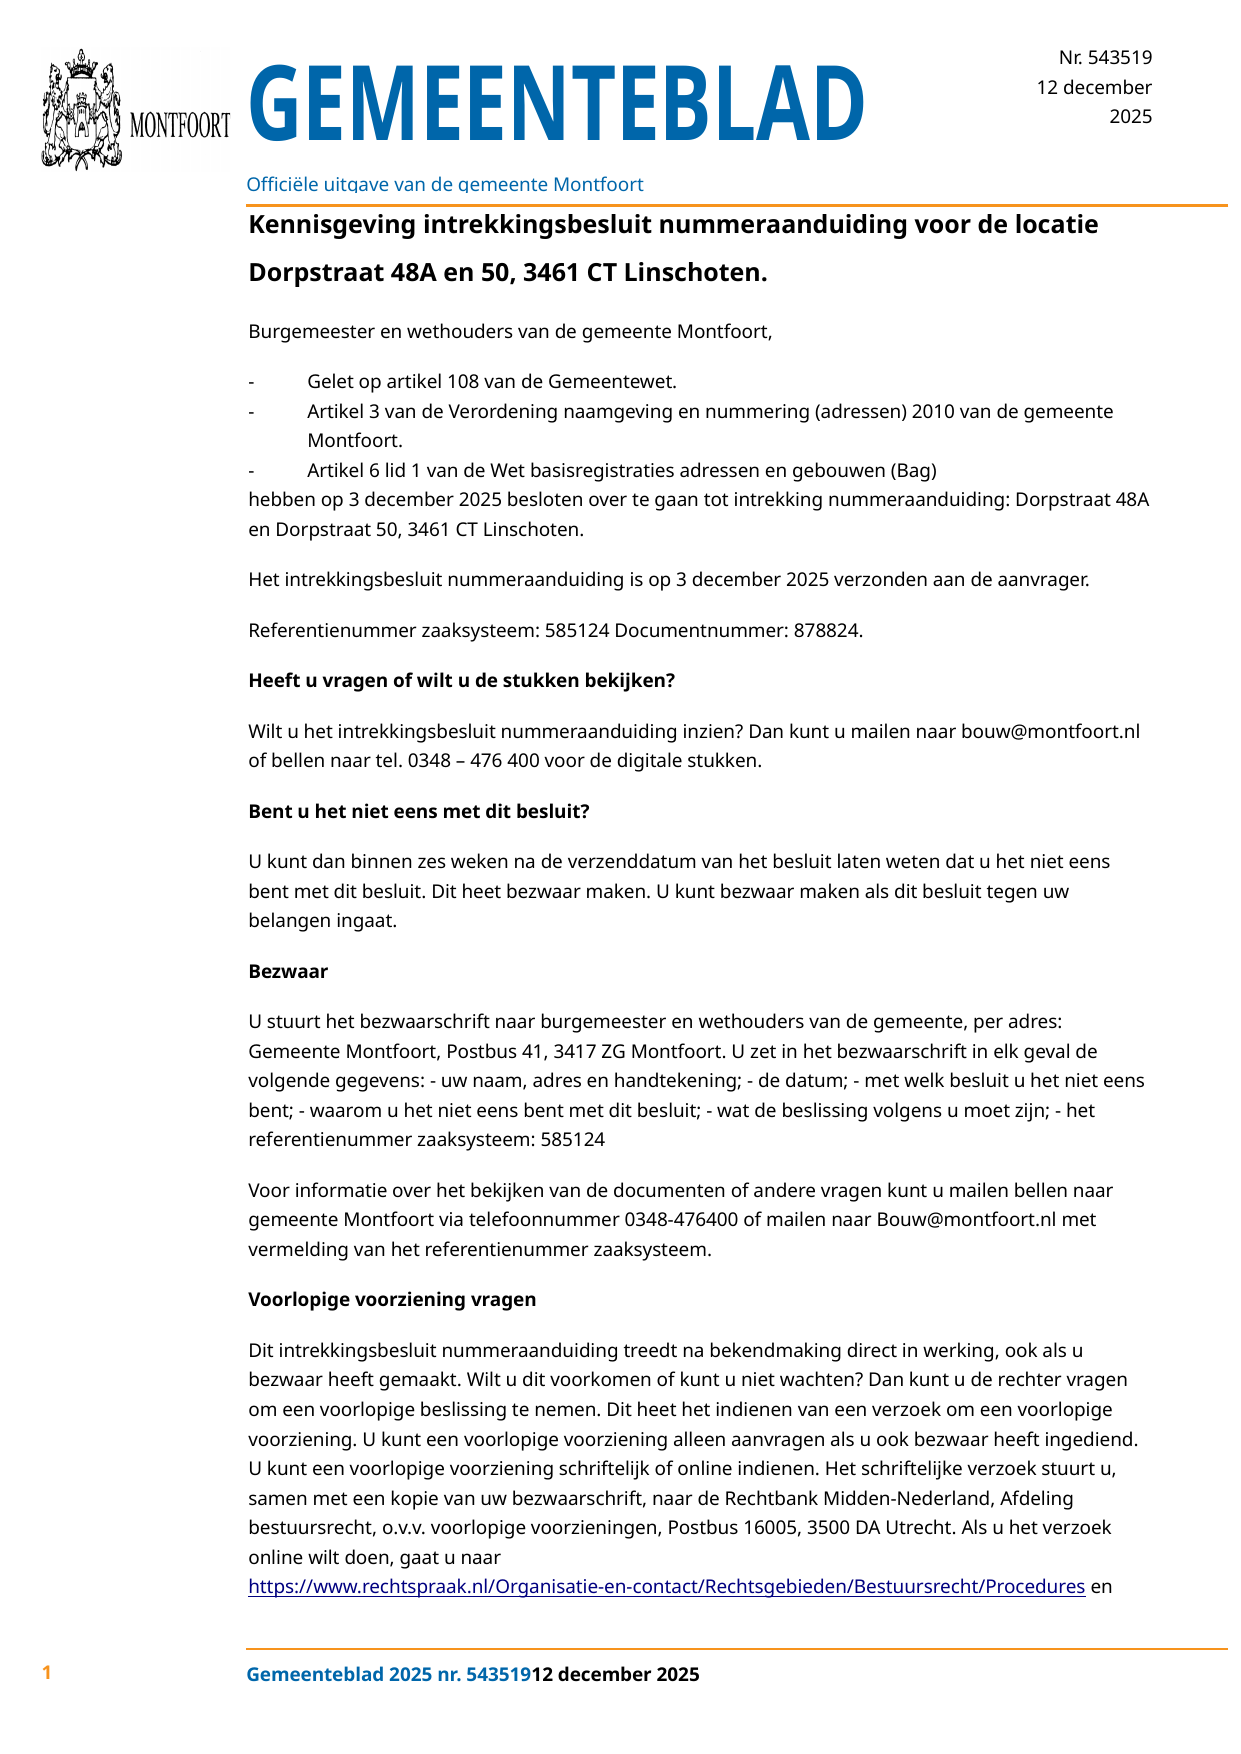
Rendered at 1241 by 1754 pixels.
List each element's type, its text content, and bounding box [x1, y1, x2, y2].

text Het intrekkingsbesluit nummeraanduiding is op 3 december 2025 verzonden aan de aanvrager. [248, 567, 1152, 592]
picture [41, 47, 231, 172]
text U stuurt het bezwaarschrift naar burgemeester en wethouders van de gemeente, per adres: Gemeente Montfoort, Postbus 41, 3417 ZG Montfoort. U zet in het bezwaarschrift in elk geval de volgende gegevens: - uw naam, adres en handtekening; - de datum; - met welk besluit u het niet eens bent; - waarom u het niet eens bent met dit besluit; - wat de beslissing volgens u moet zijn; - het referentienummer zaaksysteem: 585124 [248, 1008, 1152, 1152]
text Kennisgeving intrekkingsbesluit nummeraanduiding voor de locatie Dorpstraat 48A en 50, 3461 CT Linschoten. [248, 207, 1152, 288]
text Bezwaar [248, 958, 1152, 984]
text Heeft u vragen of wilt u de stukken bekijken? [248, 667, 1152, 693]
text Burgemeester en wethouders van de gemeente Montfoort, [248, 318, 1152, 344]
text U kunt dan binnen zes weken na de verzenddatum van het besluit laten weten dat u het niet eens bent met dit besluit. Dit heet bezwaar maken. U kunt bezwaar maken als dit besluit tegen uw belangen ingaat. [248, 848, 1152, 933]
list Artikel 6 lid 1 van de Wet basisregistraties adressen en gebouwen (Bag) [248, 457, 1152, 483]
list Gelet op artikel 108 van de Gemeentewet. [248, 368, 1152, 394]
text Voorlopige voorziening vragen [248, 1287, 1152, 1312]
text Voor informatie over het bekijken van de documenten of andere vragen kunt u mailen bellen naar gemeente Montfoort via telefoonnummer 0348-476400 of mailen naar Bouw@montfoort.nl met vermelding van het referentienummer zaaksysteem. [248, 1177, 1152, 1262]
text Referentienummer zaaksysteem: 585124 Documentnummer: 878824. [248, 617, 1152, 643]
list Artikel 3 van de Verordening naamgeving en nummering (adressen) 2010 van de gemeente Montfoort. [248, 398, 1152, 453]
text Bent u het niet eens met dit besluit? [248, 798, 1152, 824]
text Wilt u het intrekkingsbesluit nummeraanduiding inzien? Dan kunt u mailen naar bouw@montfoort.nl of bellen naar tel. 0348 – 476 400 voor de digitale stukken. [248, 718, 1152, 773]
text Dit intrekkingsbesluit nummeraanduiding treedt na bekendmaking direct in werking, ook als u bezwaar heeft gemaakt. Wilt u dit voorkomen of kunt u niet wachten? Dan kunt u de rechter vragen om een voorlopige beslissing te nemen. Dit heet het indienen van een verzoek om een voorlopige voorziening. U kunt een voorlopige voorziening alleen aanvragen als u ook bezwaar heeft ingediend. U kunt een voorlopige voorziening schriftelijk of online indienen. Het schriftelijke verzoek stuurt u, samen met een kopie van uw bezwaarschrift, naar de Rechtbank Midden-Nederland, Afdeling bestuursrecht, o.v.v. voorlopige voorzieningen, Postbus 16005, 3500 DA Utrecht. Als u het verzoek online wilt doen, gaat u naar https://www.rechtspraak.nl/Organisatie-en-contact/Rechtsgebieden/Bestuursrecht/Procedures en [248, 1337, 1152, 1599]
text hebben op 3 december 2025 besloten over te gaan tot intrekking nummeraanduiding: Dorpstraat 48A en Dorpstraat 50, 3461 CT Linschoten. [248, 487, 1152, 542]
